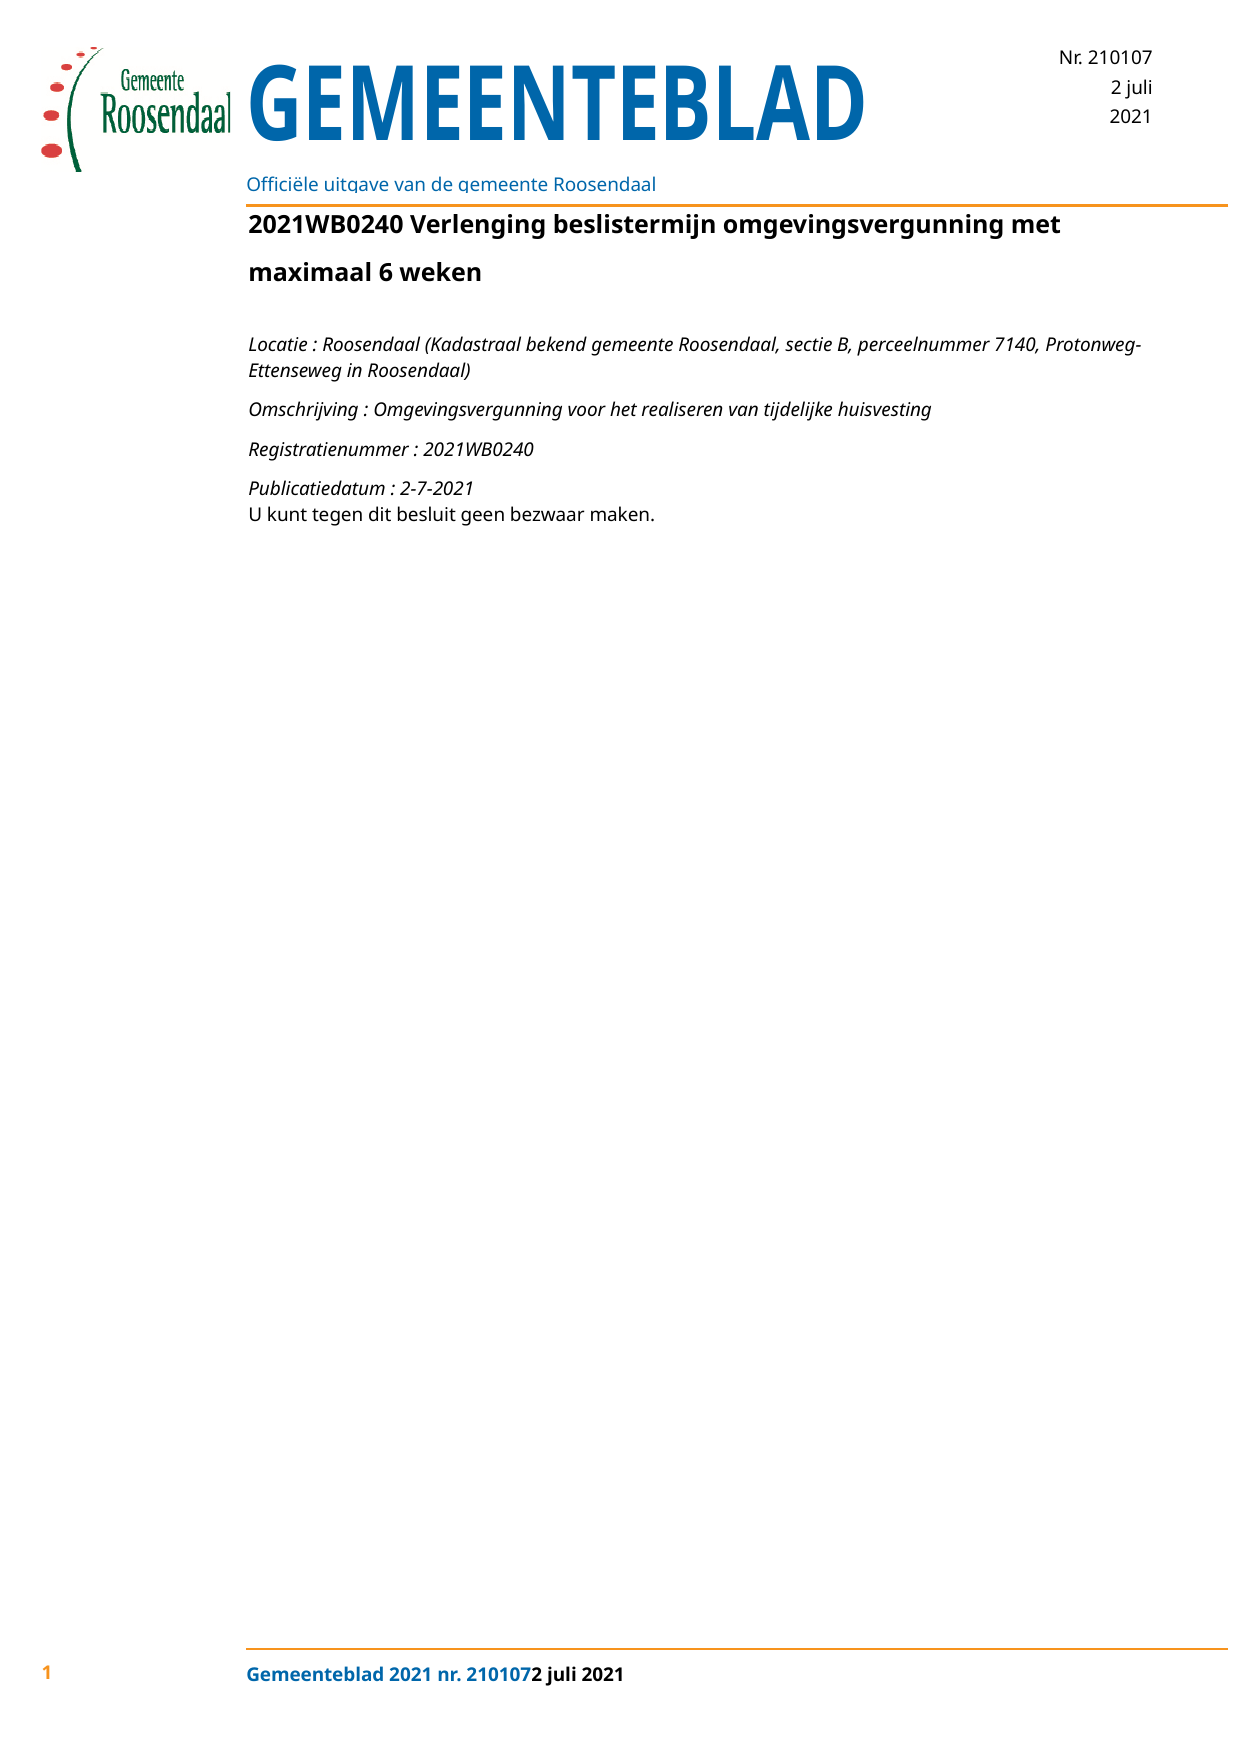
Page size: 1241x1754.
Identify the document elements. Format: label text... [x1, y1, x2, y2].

text Omschrijving : Omgevingsvergunning voor het realiseren van tijdelijke huisvesting [248, 396, 1152, 422]
text U kunt tegen dit besluit geen bezwaar maken. [248, 501, 1152, 526]
text Registratienummer : 2021WB0240 [248, 436, 1152, 461]
text 2021WB0240 Verlenging beslistermijn omgevingsvergunning met maximaal 6 weken [248, 207, 1152, 288]
picture [41, 47, 231, 172]
text Publicatiedatum : 2-7-2021 [248, 475, 1152, 501]
text Locatie : Roosendaal (Kadastraal bekend gemeente Roosendaal, sectie B, perceelnummer 7140, Protonweg- Ettenseweg in Roosendaal) [248, 331, 1152, 383]
